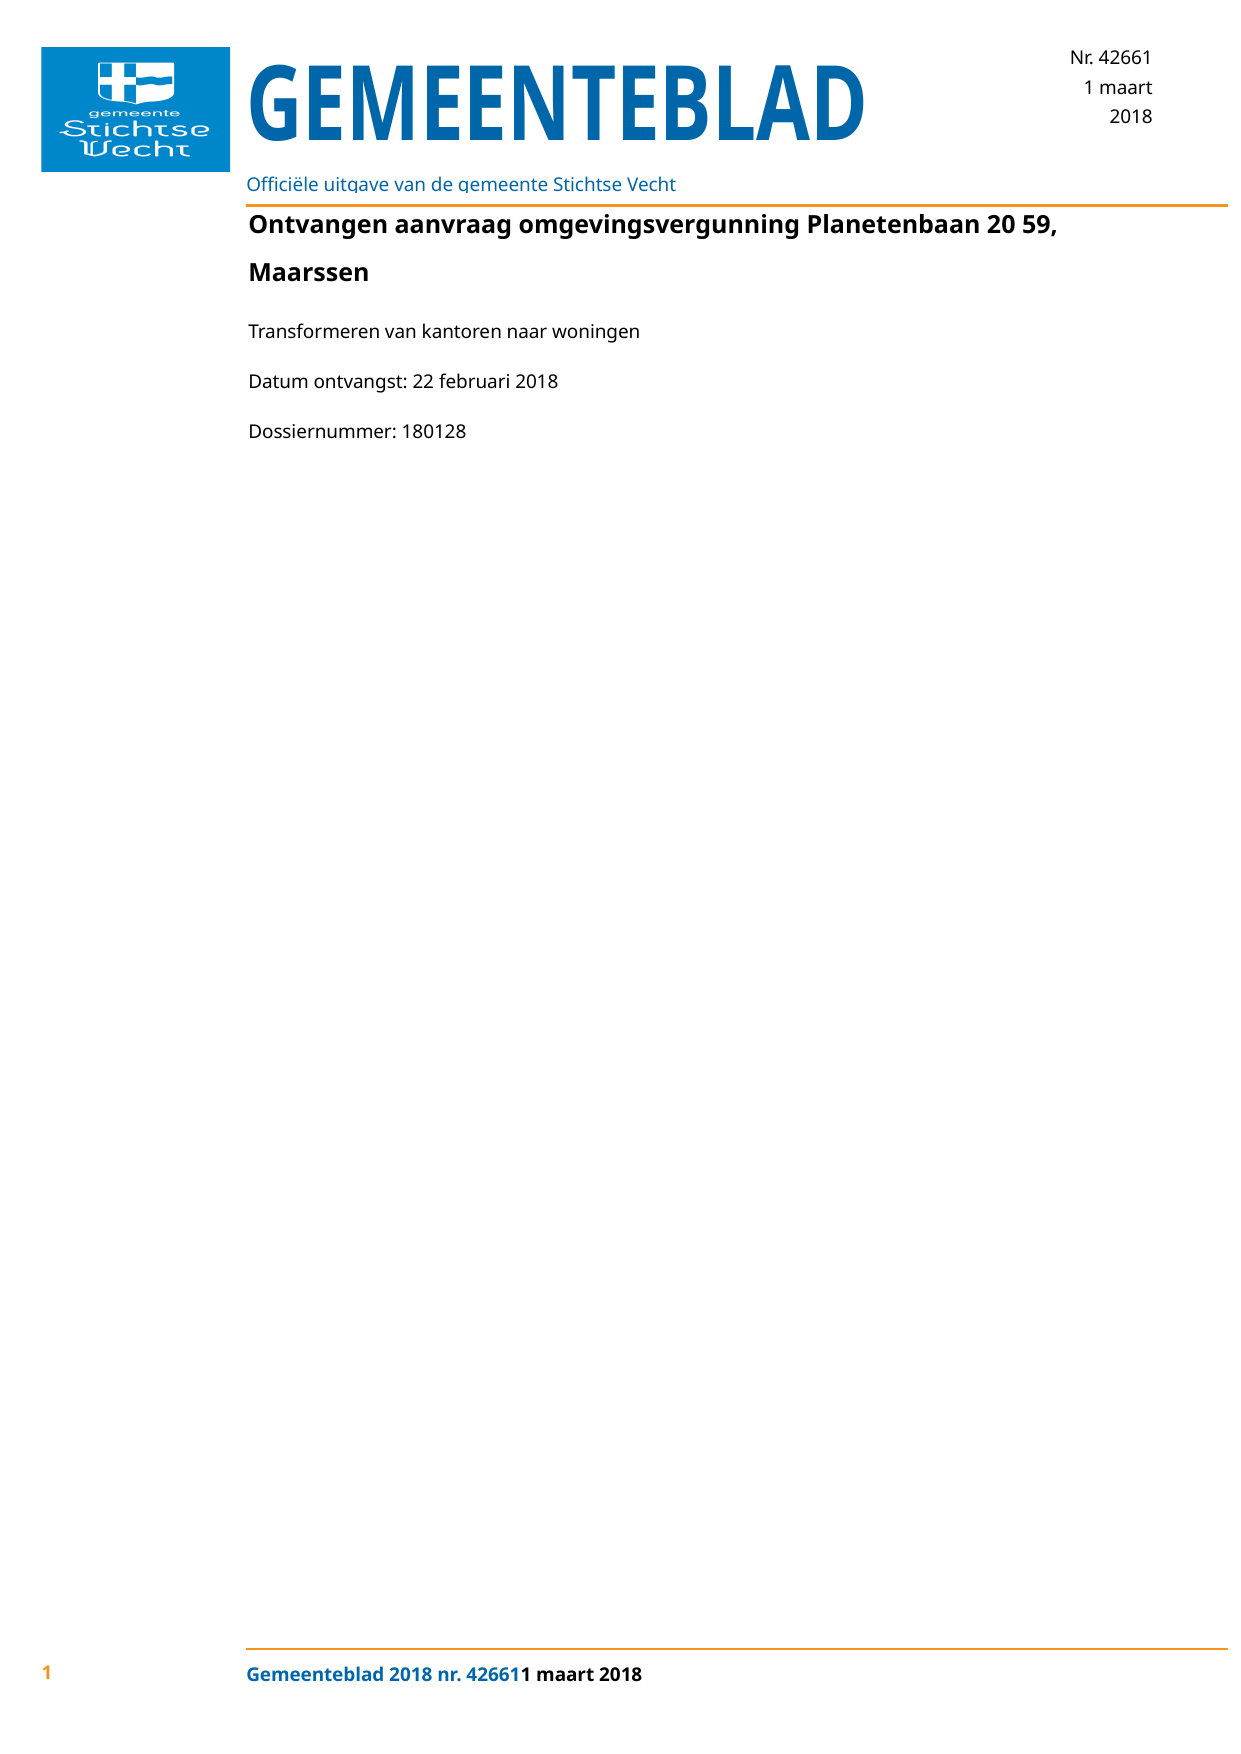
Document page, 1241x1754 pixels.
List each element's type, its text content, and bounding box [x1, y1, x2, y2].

picture [99, 63, 135, 101]
text Datum ontvangst: 22 februari 2018 [248, 368, 1152, 394]
text Dossiernummer: 180128 [248, 419, 1152, 444]
text Transformeren van kantoren naar woningen [248, 318, 1152, 344]
text Ontvangen aanvraag omgevingsvergunning Planetenbaan 20 59, Maarssen [248, 207, 1152, 288]
picture [137, 63, 174, 103]
